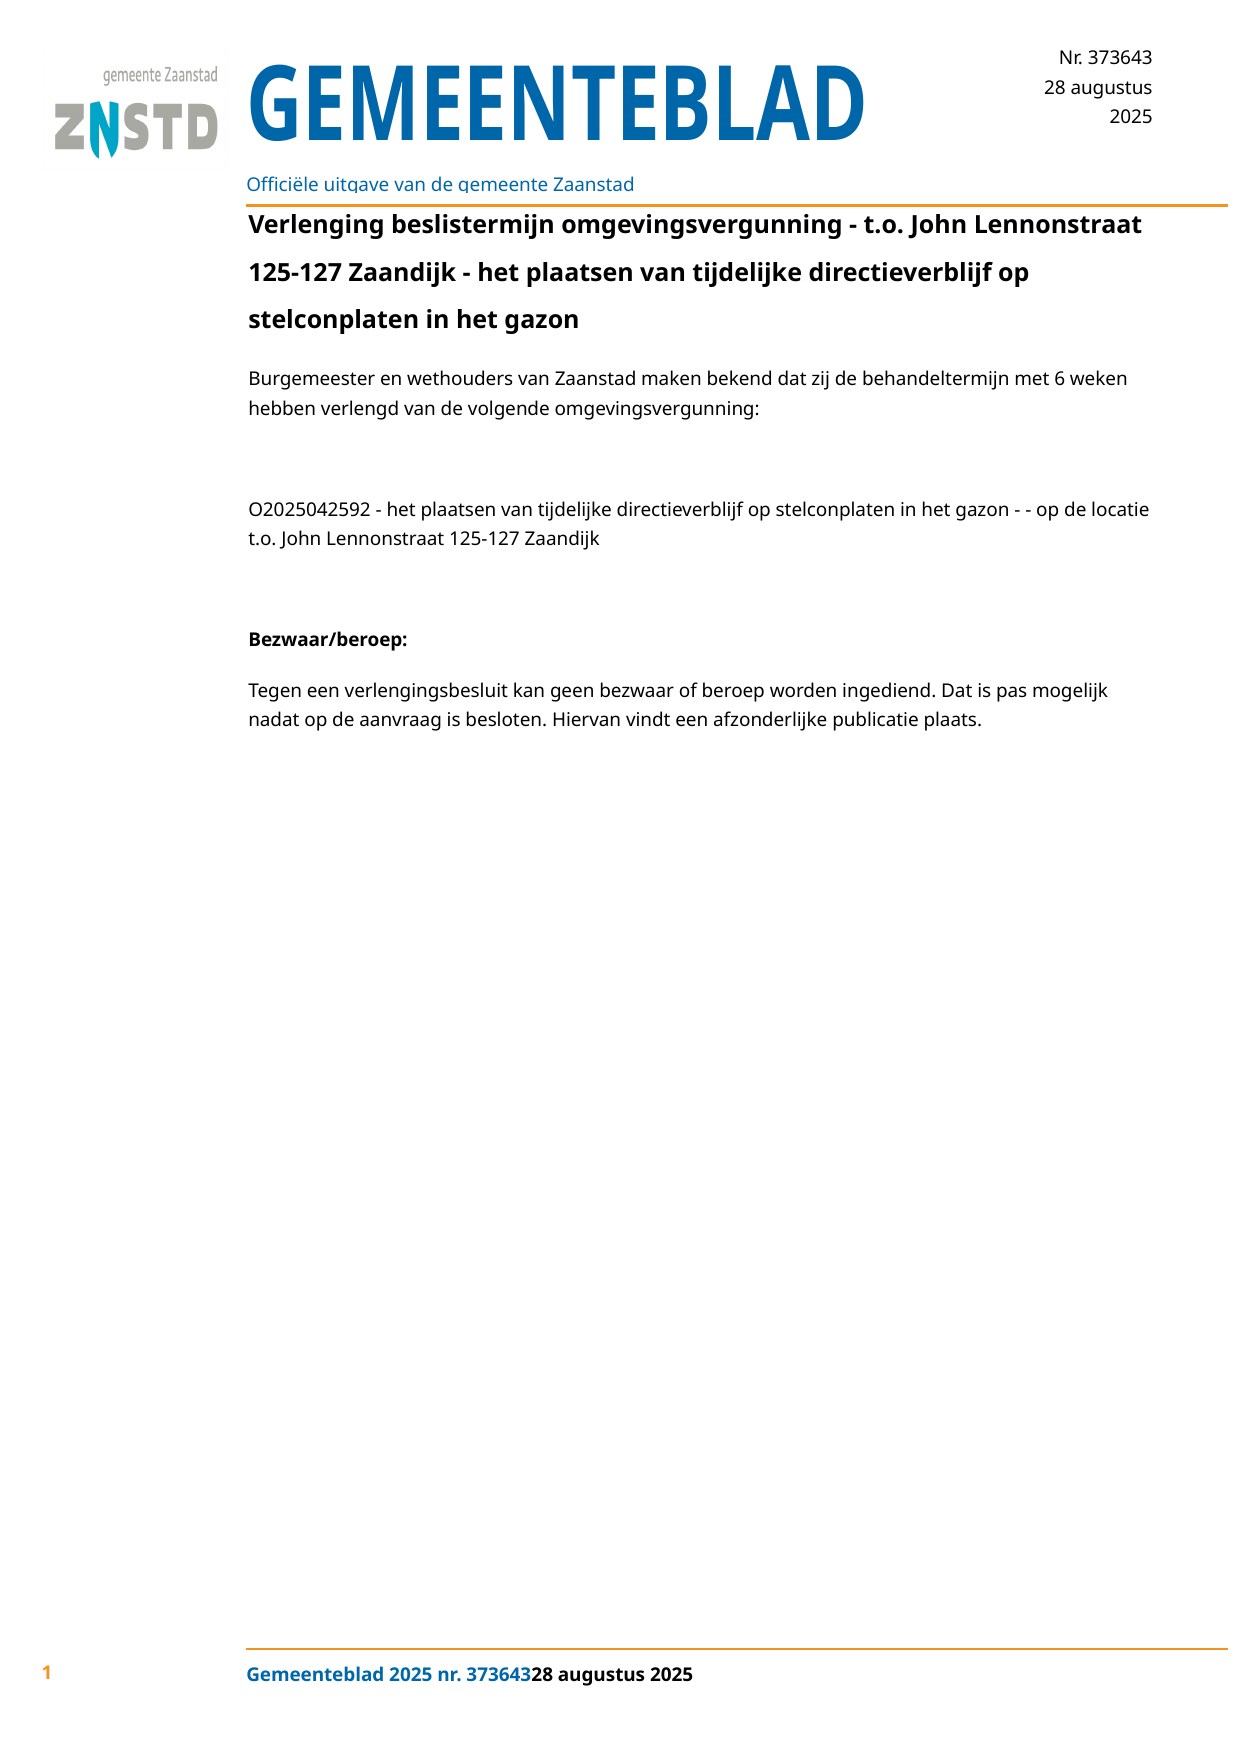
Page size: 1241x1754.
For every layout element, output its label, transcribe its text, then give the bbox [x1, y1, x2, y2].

text Burgemeester en wethouders van Zaanstad maken bekend dat zij de behandeltermijn met 6 weken hebben verlengd van de volgende omgevingsvergunning: [248, 366, 1152, 421]
text O2025042592 - het plaatsen van tijdelijke directieverblijf op stelconplaten in het gazon - - op de locatie t.o. John Lennonstraat 125-127 Zaandijk [248, 496, 1152, 551]
text Bezwaar/beroep: [248, 626, 1152, 652]
text Tegen een verlengingsbesluit kan geen bezwaar of beroep worden ingediend. Dat is pas mogelijk nadat op de aanvraag is besloten. Hiervan vindt een afzonderlijke publicatie plaats. [248, 677, 1152, 732]
picture [41, 47, 231, 172]
text Verlenging beslistermijn omgevingsvergunning - t.o. John Lennonstraat 125-127 Zaandijk - het plaatsen van tijdelijke directieverblijf op stelconplaten in het gazon [248, 207, 1152, 336]
